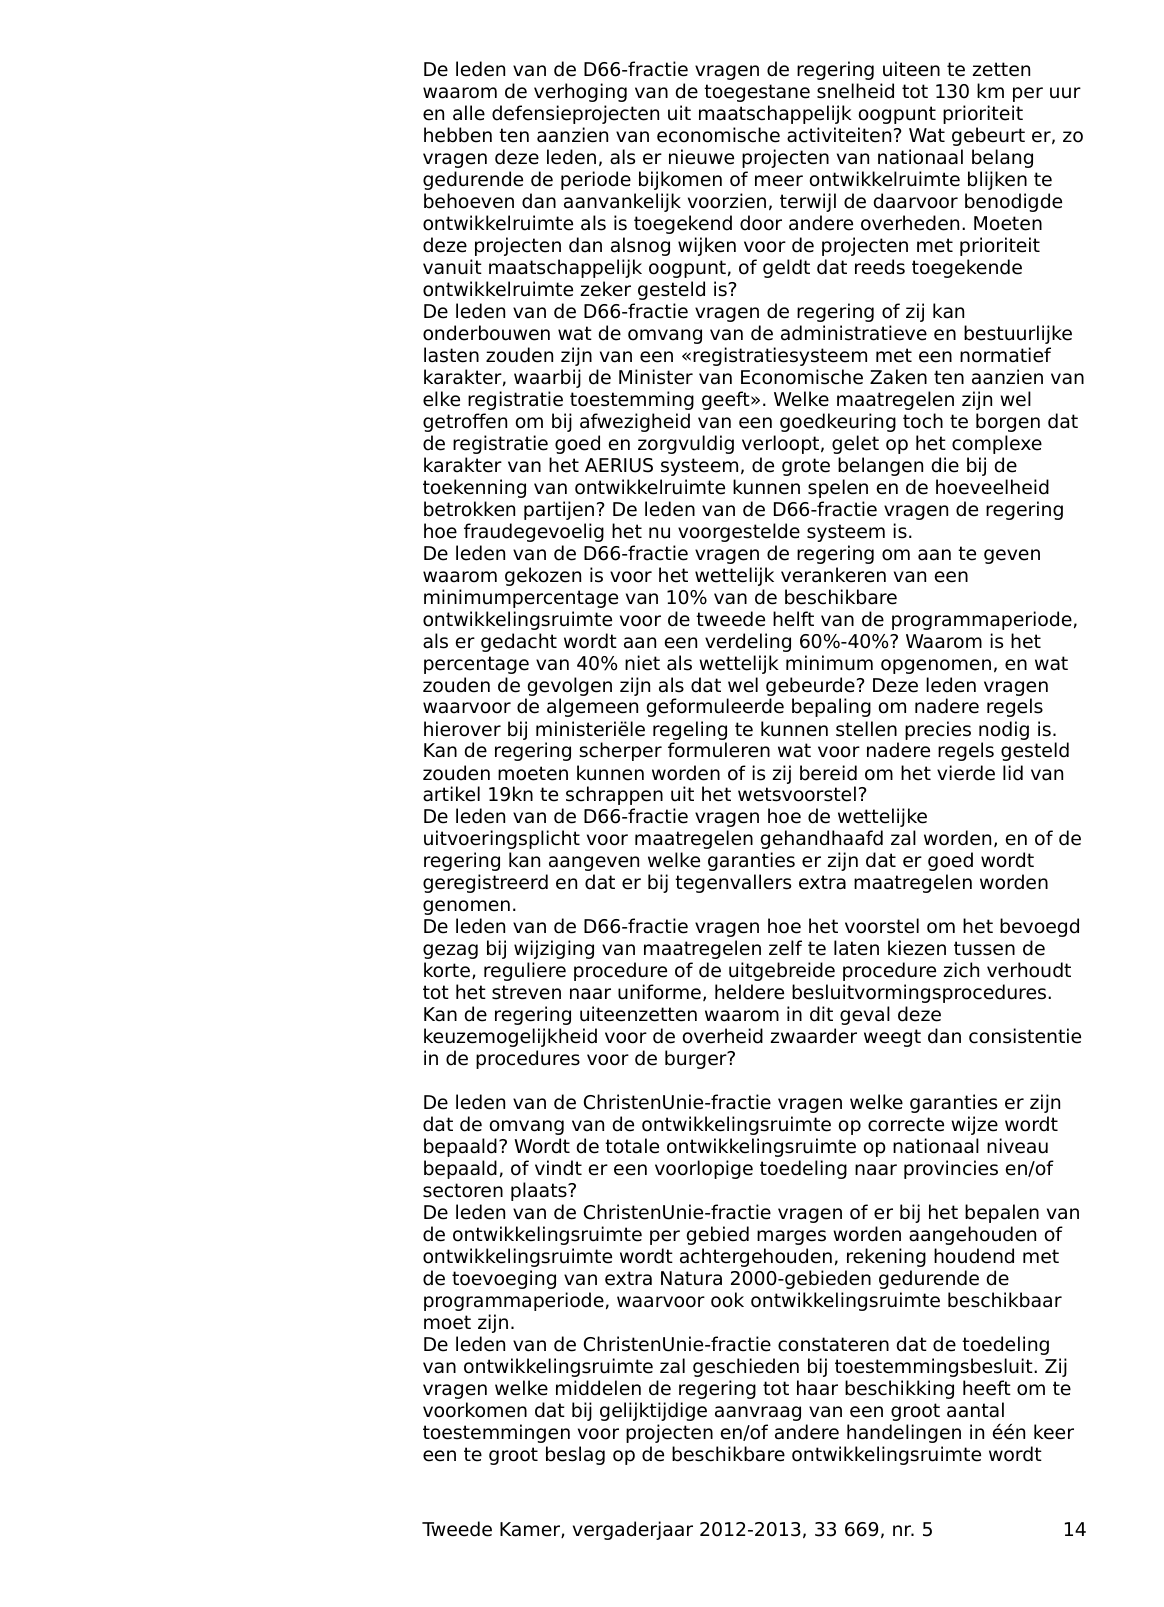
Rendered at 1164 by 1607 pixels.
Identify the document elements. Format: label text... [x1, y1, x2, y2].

text De leden van de D66-fractie vragen de regering om aan te geven waarom gekozen is voor het wettelijk verankeren van een minimumpercentage van 10% van de beschikbare ontwikkelingsruimte voor de tweede helft van de programmaperiode, als er gedacht wordt aan een verdeling 60%-40%? Waarom is het percentage van 40% niet als wettelijk minimum opgenomen, en wat zouden de gevolgen zijn als dat wel gebeurde? Deze leden vragen waarvoor de algemeen geformuleerde bepaling om nadere regels hierover bij ministeriële regeling te kunnen stellen precies nodig is. Kan de regering scherper formuleren wat voor nadere regels gesteld zouden moeten kunnen worden of is zij bereid om het vierde lid van artikel 19kn te schrappen uit het wetsvoorstel? [422, 543, 1087, 806]
text De leden van de D66-fractie vragen de regering uiteen te zetten waarom de verhoging van de toegestane snelheid tot 130 km per uur en alle defensieprojecten uit maatschappelijk oogpunt prioriteit hebben ten aanzien van economische activiteiten? Wat gebeurt er, zo vragen deze leden, als er nieuwe projecten van nationaal belang gedurende de periode bijkomen of meer ontwikkelruimte blijken te behoeven dan aanvankelijk voorzien, terwijl de daarvoor benodigde ontwikkelruimte als is toegekend door andere overheden. Moeten deze projecten dan alsnog wijken voor de projecten met prioriteit vanuit maatschappelijk oogpunt, of geldt dat reeds toegekende ontwikkelruimte zeker gesteld is? [422, 59, 1087, 301]
text De leden van de D66-fractie vragen de regering of zij kan onderbouwen wat de omvang van de administratieve en bestuurlijke lasten zouden zijn van een «registratiesysteem met een normatief karakter, waarbij de Minister van Economische Zaken ten aanzien van elke registratie toestemming geeft». Welke maatregelen zijn wel getroffen om bij afwezigheid van een goedkeuring toch te borgen dat de registratie goed en zorgvuldig verloopt, gelet op het complexe karakter van het AERIUS systeem, de grote belangen die bij de toekenning van ontwikkelruimte kunnen spelen en de hoeveelheid betrokken partijen? De leden van de D66-fractie vragen de regering hoe fraudegevoelig het nu voorgestelde systeem is. [422, 301, 1087, 543]
text De leden van de ChristenUnie-fractie constateren dat de toedeling van ontwikkelingsruimte zal geschieden bij toestemmingsbesluit. Zij vragen welke middelen de regering tot haar beschikking heeft om te voorkomen dat bij gelijktijdige aanvraag van een groot aantal toestemmingen voor projecten en/of andere handelingen in één keer een te groot beslag op de beschikbare ontwikkelingsruimte wordt [422, 1334, 1087, 1466]
text De leden van de ChristenUnie-fractie vragen of er bij het bepalen van de ontwikkelingsruimte per gebied marges worden aangehouden of ontwikkelingsruimte wordt achtergehouden, rekening houdend met de toevoeging van extra Natura 2000-gebieden gedurende de programmaperiode, waarvoor ook ontwikkelingsruimte beschikbaar moet zijn. [422, 1202, 1087, 1334]
text De leden van de D66-fractie vragen hoe het voorstel om het bevoegd gezag bij wijziging van maatregelen zelf te laten kiezen tussen de korte, reguliere procedure of de uitgebreide procedure zich verhoudt tot het streven naar uniforme, heldere besluitvormingsprocedures. Kan de regering uiteenzetten waarom in dit geval deze keuzemogelijkheid voor de overheid zwaarder weegt dan consistentie in de procedures voor de burger? [422, 916, 1087, 1070]
text De leden van de D66-fractie vragen hoe de wettelijke uitvoeringsplicht voor maatregelen gehandhaafd zal worden, en of de regering kan aangeven welke garanties er zijn dat er goed wordt geregistreerd en dat er bij tegenvallers extra maatregelen worden genomen. [422, 806, 1087, 916]
text De leden van de ChristenUnie-fractie vragen welke garanties er zijn dat de omvang van de ontwikkelingsruimte op correcte wijze wordt bepaald? Wordt de totale ontwikkelingsruimte op nationaal niveau bepaald, of vindt er een voorlopige toedeling naar provincies en/of sectoren plaats? [422, 1092, 1087, 1202]
